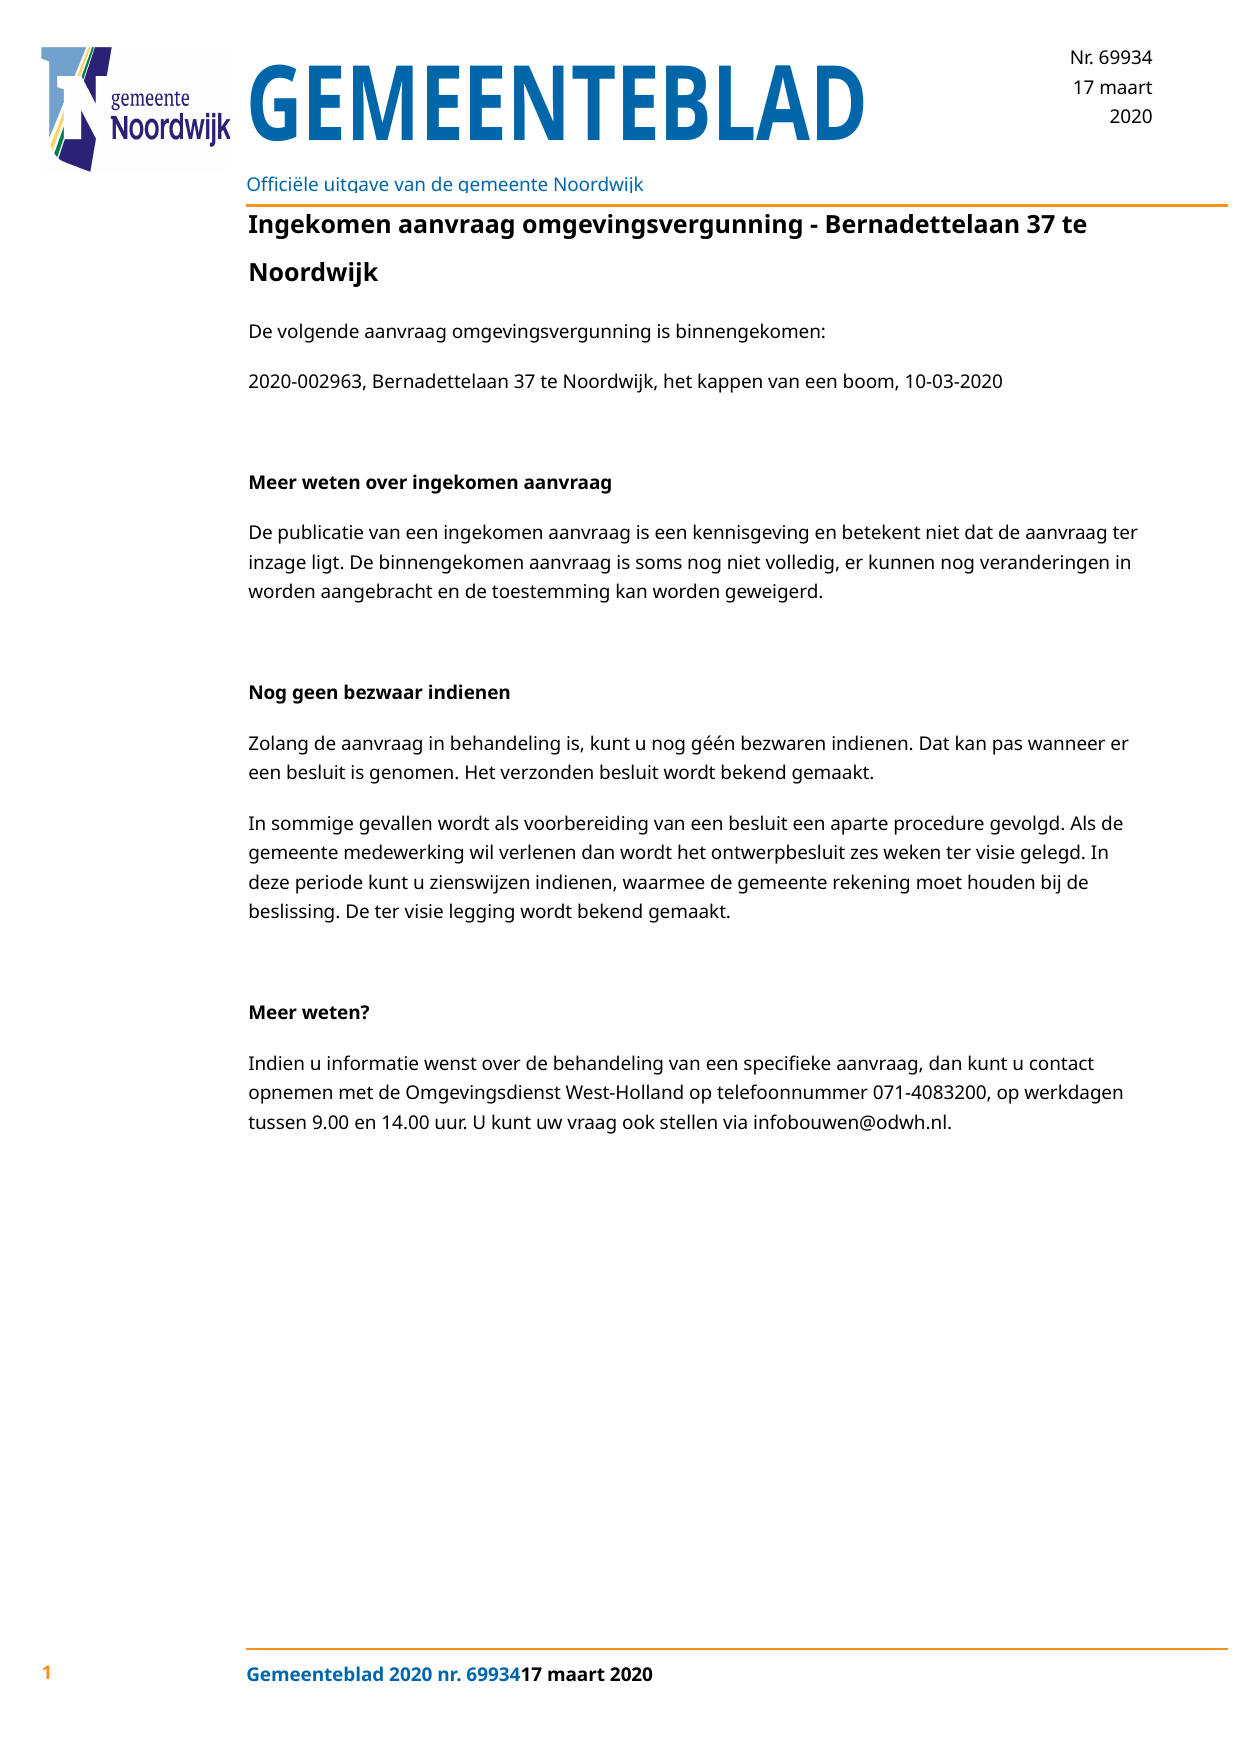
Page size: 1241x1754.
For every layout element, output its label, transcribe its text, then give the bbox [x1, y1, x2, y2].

picture [41, 47, 231, 172]
text In sommige gevallen wordt als voorbereiding van een besluit een aparte procedure gevolgd. Als de gemeente medewerking wil verlenen dan wordt het ontwerpbesluit zes weken ter visie gelegd. In deze periode kunt u zienswijzen indienen, waarmee de gemeente rekening moet houden bij de beslissing. De ter visie legging wordt bekend gemaakt. [248, 810, 1152, 924]
text Nog geen bezwaar indienen [248, 679, 1152, 705]
text Meer weten? [248, 999, 1152, 1025]
text Meer weten over ingekomen aanvraag [248, 469, 1152, 495]
text Zolang de aanvraag in behandeling is, kunt u nog géén bezwaren indienen. Dat kan pas wanneer er een besluit is genomen. Het verzonden besluit wordt bekend gemaakt. [248, 730, 1152, 785]
text 2020-002963, Bernadettelaan 37 te Noordwijk, het kappen van een boom, 10-03-2020 [248, 368, 1152, 394]
text De publicatie van een ingekomen aanvraag is een kennisgeving en betekent niet dat de aanvraag ter inzage ligt. De binnengekomen aanvraag is soms nog niet volledig, er kunnen nog veranderingen in worden aangebracht en de toestemming kan worden geweigerd. [248, 519, 1152, 604]
text Indien u informatie wenst over de behandeling van een specifieke aanvraag, dan kunt u contact opnemen met de Omgevingsdienst West-Holland op telefoonnummer 071-4083200, op werkdagen tussen 9.00 en 14.00 uur. U kunt uw vraag ook stellen via infobouwen@odwh.nl. [248, 1050, 1152, 1135]
text De volgende aanvraag omgevingsvergunning is binnengekomen: [248, 318, 1152, 344]
text Ingekomen aanvraag omgevingsvergunning - Bernadettelaan 37 te Noordwijk [248, 207, 1152, 288]
